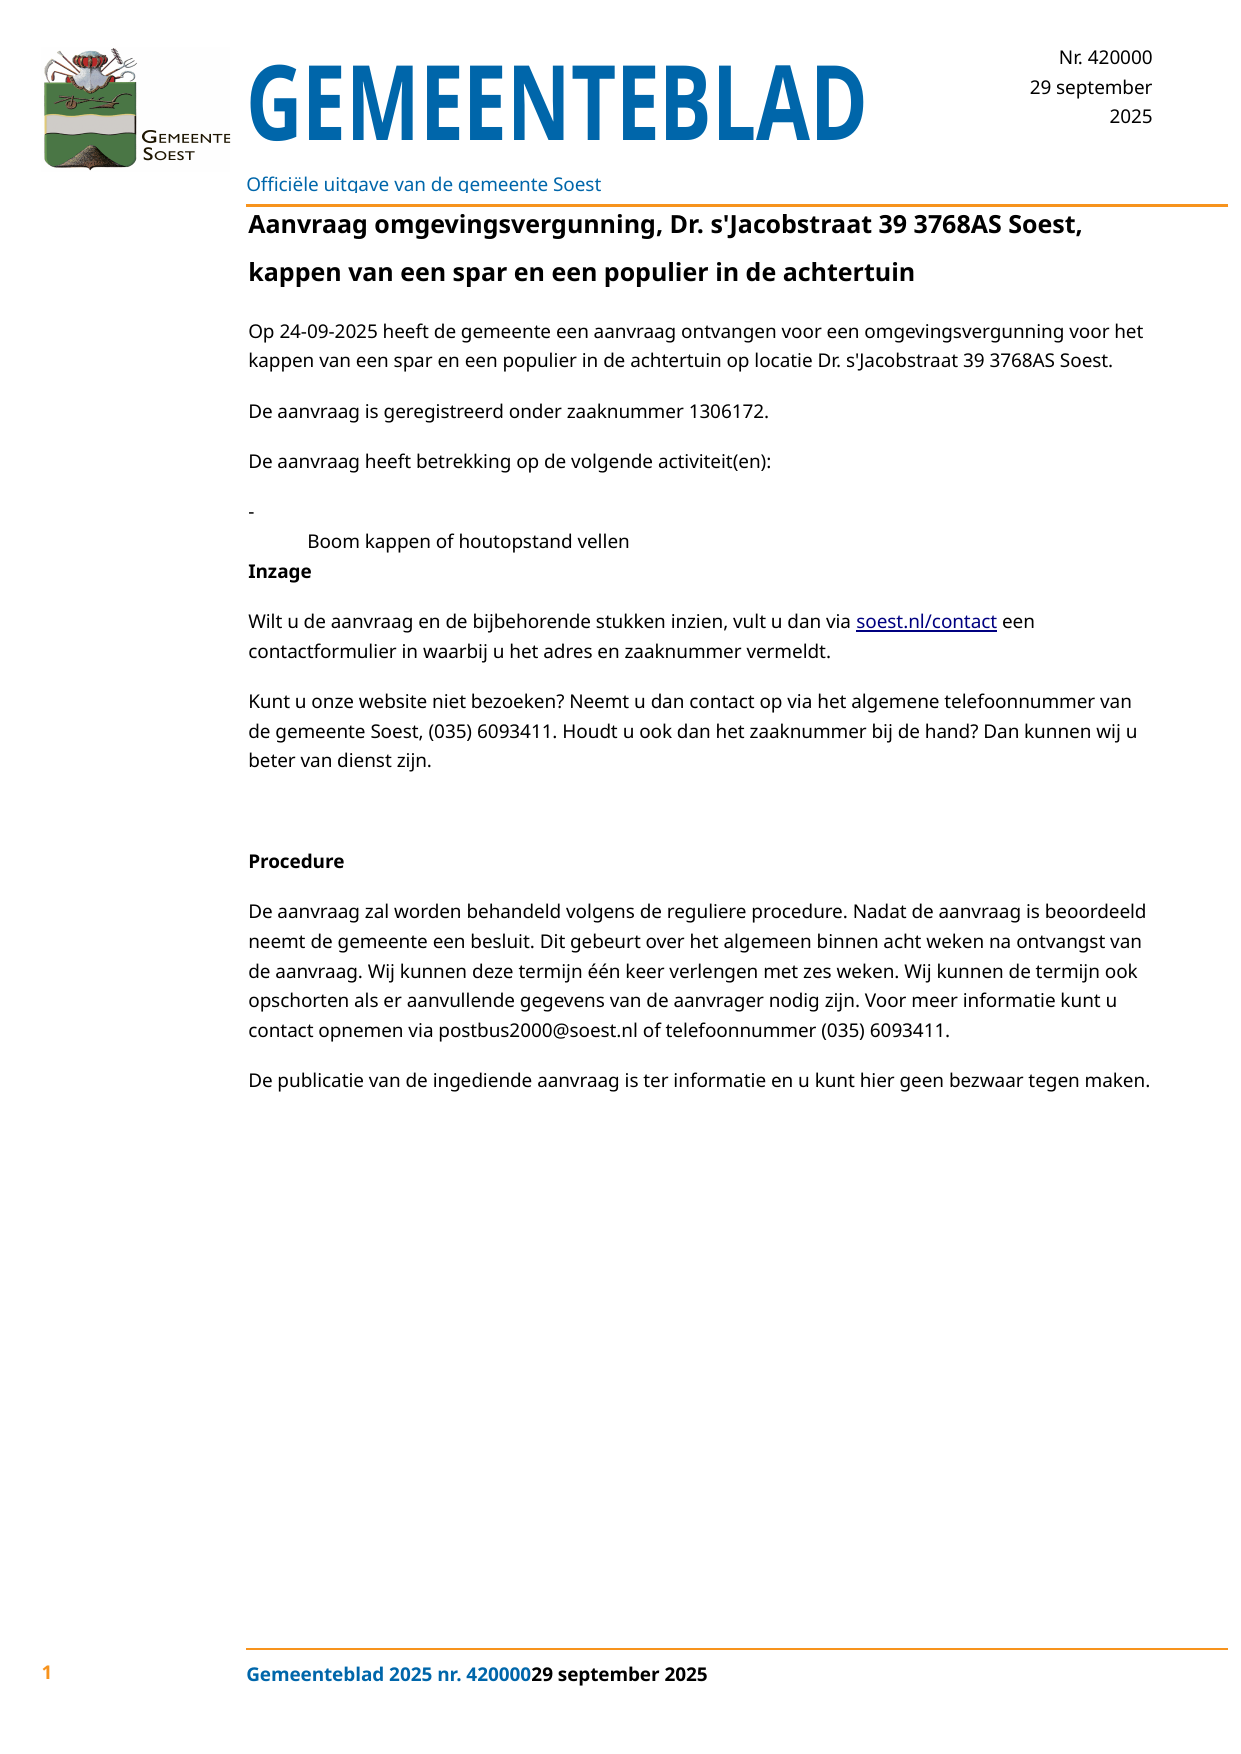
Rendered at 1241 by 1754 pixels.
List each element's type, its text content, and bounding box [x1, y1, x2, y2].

text Wilt u de aanvraag en de bijbehorende stukken inzien, vult u dan via soest.nl/contact een contactformulier in waarbij u het adres en zaaknummer vermeldt. [248, 608, 1152, 664]
text Op 24-09-2025 heeft de gemeente een aanvraag ontvangen voor een omgevingsvergunning voor het kappen van een spar en een populier in de achtertuin op locatie Dr. s'Jacobstraat 39 3768AS Soest. [248, 318, 1152, 373]
text Aanvraag omgevingsvergunning, Dr. s'Jacobstraat 39 3768AS Soest, kappen van een spar en een populier in de achtertuin [248, 207, 1152, 288]
text Procedure [248, 848, 1152, 874]
picture [41, 47, 231, 172]
text De aanvraag heeft betrekking op de volgende activiteit(en): [248, 448, 1152, 474]
text De aanvraag zal worden behandeld volgens de reguliere procedure. Nadat de aanvraag is beoordeeld neemt de gemeente een besluit. Dit gebeurt over het algemeen binnen acht weken na ontvangst van de aanvraag. Wij kunnen deze termijn één keer verlengen met zes weken. Wij kunnen de termijn ook opschorten als er aanvullende gegevens van de aanvrager nodig zijn. Voor meer informatie kunt u contact opnemen via postbus2000@soest.nl of telefoonnummer (035) 6093411. [248, 899, 1152, 1043]
text De aanvraag is geregistreerd onder zaaknummer 1306172. [248, 398, 1152, 424]
text Kunt u onze website niet bezoeken? Neemt u dan contact op via het algemene telefoonnummer van de gemeente Soest, (035) 6093411. Houdt u ook dan het zaaknummer bij de hand? Dan kunnen wij u beter van dienst zijn. [248, 688, 1152, 773]
text De publicatie van de ingediende aanvraag is ter informatie en u kunt hier geen bezwaar tegen maken. [248, 1067, 1152, 1093]
list Boom kappen of houtopstand vellen [248, 528, 1152, 554]
text Inzage [248, 558, 1152, 584]
